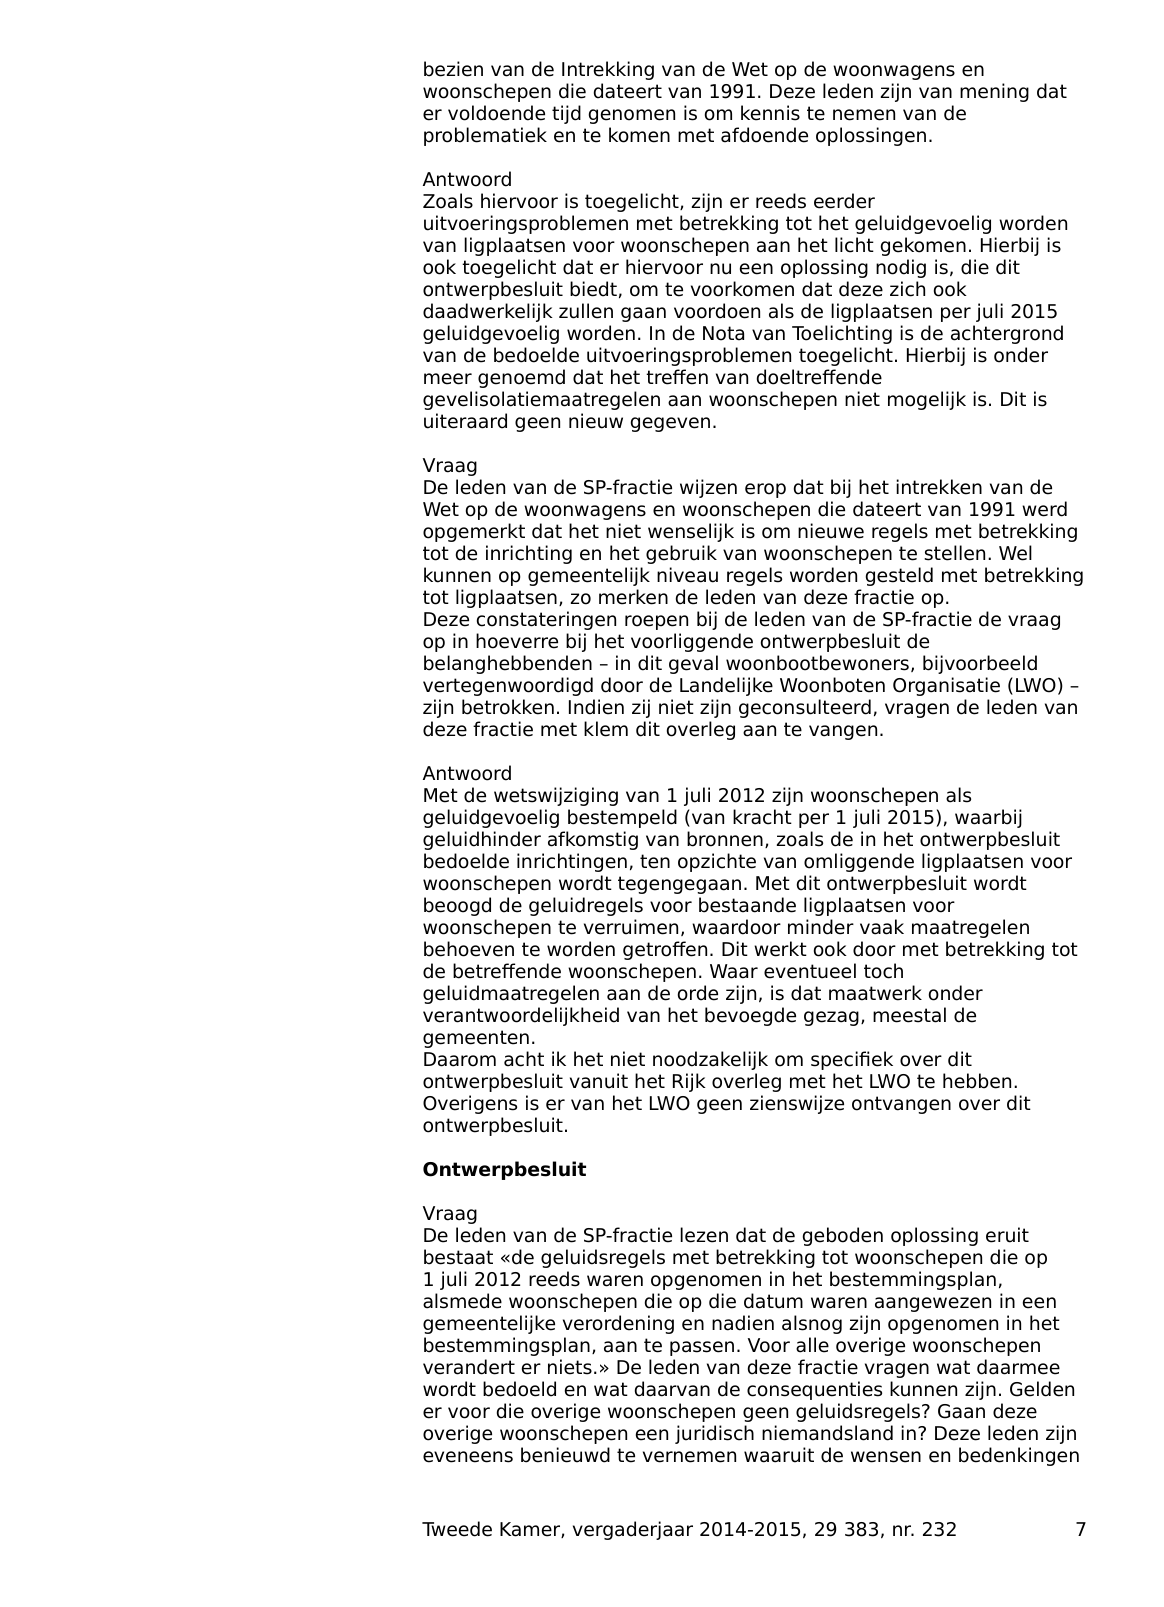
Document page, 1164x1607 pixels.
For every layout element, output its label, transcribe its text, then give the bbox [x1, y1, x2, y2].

text bezien van de Intrekking van de Wet op de woonwagens en woonschepen die dateert van 1991. Deze leden zijn van mening dat er voldoende tijd genomen is om kennis te nemen van de problematiek en te komen met afdoende oplossingen. [422, 59, 1087, 147]
text De leden van de SP-fractie lezen dat de geboden oplossing eruit bestaat «de geluidsregels met betrekking tot woonschepen die op 1 juli 2012 reeds waren opgenomen in het bestemmingsplan, alsmede woonschepen die op die datum waren aangewezen in een gemeentelijke verordening en nadien alsnog zijn opgenomen in het bestemmingsplan, aan te passen. Voor alle overige woonschepen verandert er niets.» De leden van deze fractie vragen wat daarmee wordt bedoeld en wat daarvan de consequenties kunnen zijn. Gelden er voor die overige woonschepen geen geluidsregels? Gaan deze overige woonschepen een juridisch niemandsland in? Deze leden zijn eveneens benieuwd te vernemen waaruit de wensen en bedenkingen [422, 1225, 1087, 1467]
text Vraag [422, 455, 1087, 477]
text Antwoord [422, 169, 1087, 191]
subtitle Ontwerpbesluit [422, 1159, 1087, 1181]
text Zoals hiervoor is toegelicht, zijn er reeds eerder uitvoeringsproblemen met betrekking tot het geluidgevoelig worden van ligplaatsen voor woonschepen aan het licht gekomen. Hierbij is ook toegelicht dat er hiervoor nu een oplossing nodig is, die dit ontwerpbesluit biedt, om te voorkomen dat deze zich ook daadwerkelijk zullen gaan voordoen als de ligplaatsen per juli 2015 geluidgevoelig worden. In de Nota van Toelichting is de achtergrond van de bedoelde uitvoeringsproblemen toegelicht. Hierbij is onder meer genoemd dat het treffen van doeltreffende gevelisolatiemaatregelen aan woonschepen niet mogelijk is. Dit is uiteraard geen nieuw gegeven. [422, 191, 1087, 433]
text De leden van de SP-fractie wijzen erop dat bij het intrekken van de Wet op de woonwagens en woonschepen die dateert van 1991 werd opgemerkt dat het niet wenselijk is om nieuwe regels met betrekking tot de inrichting en het gebruik van woonschepen te stellen. Wel kunnen op gemeentelijk niveau regels worden gesteld met betrekking tot ligplaatsen, zo merken de leden van deze fractie op. [422, 477, 1087, 609]
text Met de wetswijziging van 1 juli 2012 zijn woonschepen als geluidgevoelig bestempeld (van kracht per 1 juli 2015), waarbij geluidhinder afkomstig van bronnen, zoals de in het ontwerpbesluit bedoelde inrichtingen, ten opzichte van omliggende ligplaatsen voor woonschepen wordt tegengegaan. Met dit ontwerpbesluit wordt beoogd de geluidregels voor bestaande ligplaatsen voor woonschepen te verruimen, waardoor minder vaak maatregelen behoeven te worden getroffen. Dit werkt ook door met betrekking tot de betreffende woonschepen. Waar eventueel toch geluidmaatregelen aan de orde zijn, is dat maatwerk onder verantwoordelijkheid van het bevoegde gezag, meestal de gemeenten. [422, 785, 1087, 1049]
text Vraag [422, 1203, 1087, 1225]
text Daarom acht ik het niet noodzakelijk om specifiek over dit ontwerpbesluit vanuit het Rijk overleg met het LWO te hebben. Overigens is er van het LWO geen zienswijze ontvangen over dit ontwerpbesluit. [422, 1049, 1087, 1137]
text Antwoord [422, 763, 1087, 785]
text Deze constateringen roepen bij de leden van de SP-fractie de vraag op in hoeverre bij het voorliggende ontwerpbesluit de belanghebbenden – in dit geval woonbootbewoners, bijvoorbeeld vertegenwoordigd door de Landelijke Woonboten Organisatie (LWO) – zijn betrokken. Indien zij niet zijn geconsulteerd, vragen de leden van deze fractie met klem dit overleg aan te vangen. [422, 609, 1087, 741]
